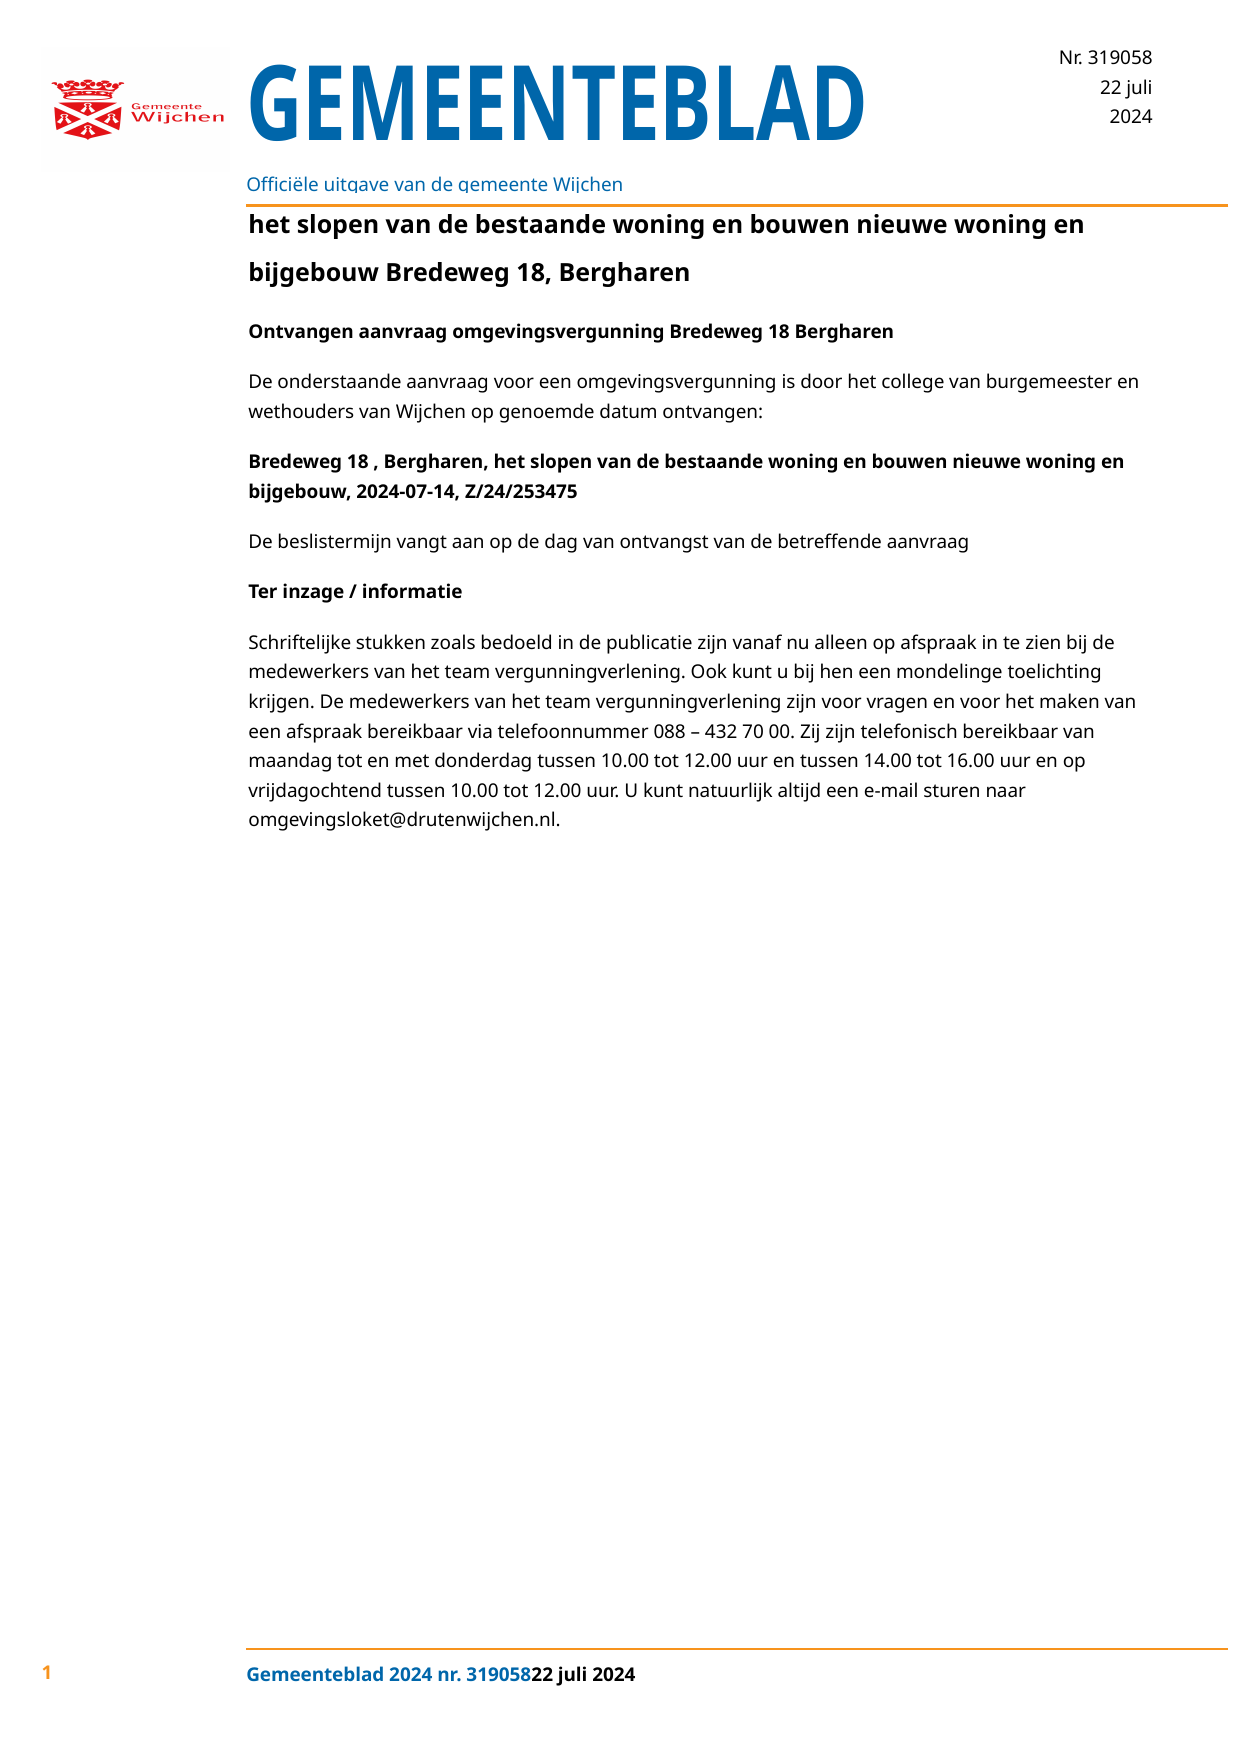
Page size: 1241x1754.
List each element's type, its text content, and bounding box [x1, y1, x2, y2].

text De beslistermijn vangt aan op de dag van ontvangst van de betreffende aanvraag [248, 528, 1152, 554]
picture [41, 47, 231, 172]
text Ontvangen aanvraag omgevingsvergunning Bredeweg 18 Bergharen [248, 318, 1152, 344]
text het slopen van de bestaande woning en bouwen nieuwe woning en bijgebouw Bredeweg 18, Bergharen [248, 207, 1152, 288]
text Ter inzage / informatie [248, 579, 1152, 604]
text Schriftelijke stukken zoals bedoeld in de publicatie zijn vanaf nu alleen op afspraak in te zien bij de medewerkers van het team vergunningverlening. Ook kunt u bij hen een mondelinge toelichting krijgen. De medewerkers van het team vergunningverlening zijn voor vragen en voor het maken van een afspraak bereikbaar via telefoonnummer 088 – 432 70 00. Zij zijn telefonisch bereikbaar van maandag tot en met donderdag tussen 10.00 tot 12.00 uur en tussen 14.00 tot 16.00 uur en op vrijdagochtend tussen 10.00 tot 12.00 uur. U kunt natuurlijk altijd een e-mail sturen naar omgevingsloket@drutenwijchen.nl. [248, 629, 1152, 832]
text Bredeweg 18 , Bergharen, het slopen van de bestaande woning en bouwen nieuwe woning en bijgebouw, 2024-07-14, Z/24/253475 [248, 448, 1152, 504]
text De onderstaande aanvraag voor een omgevingsvergunning is door het college van burgemeester en wethouders van Wijchen op genoemde datum ontvangen: [248, 368, 1152, 424]
